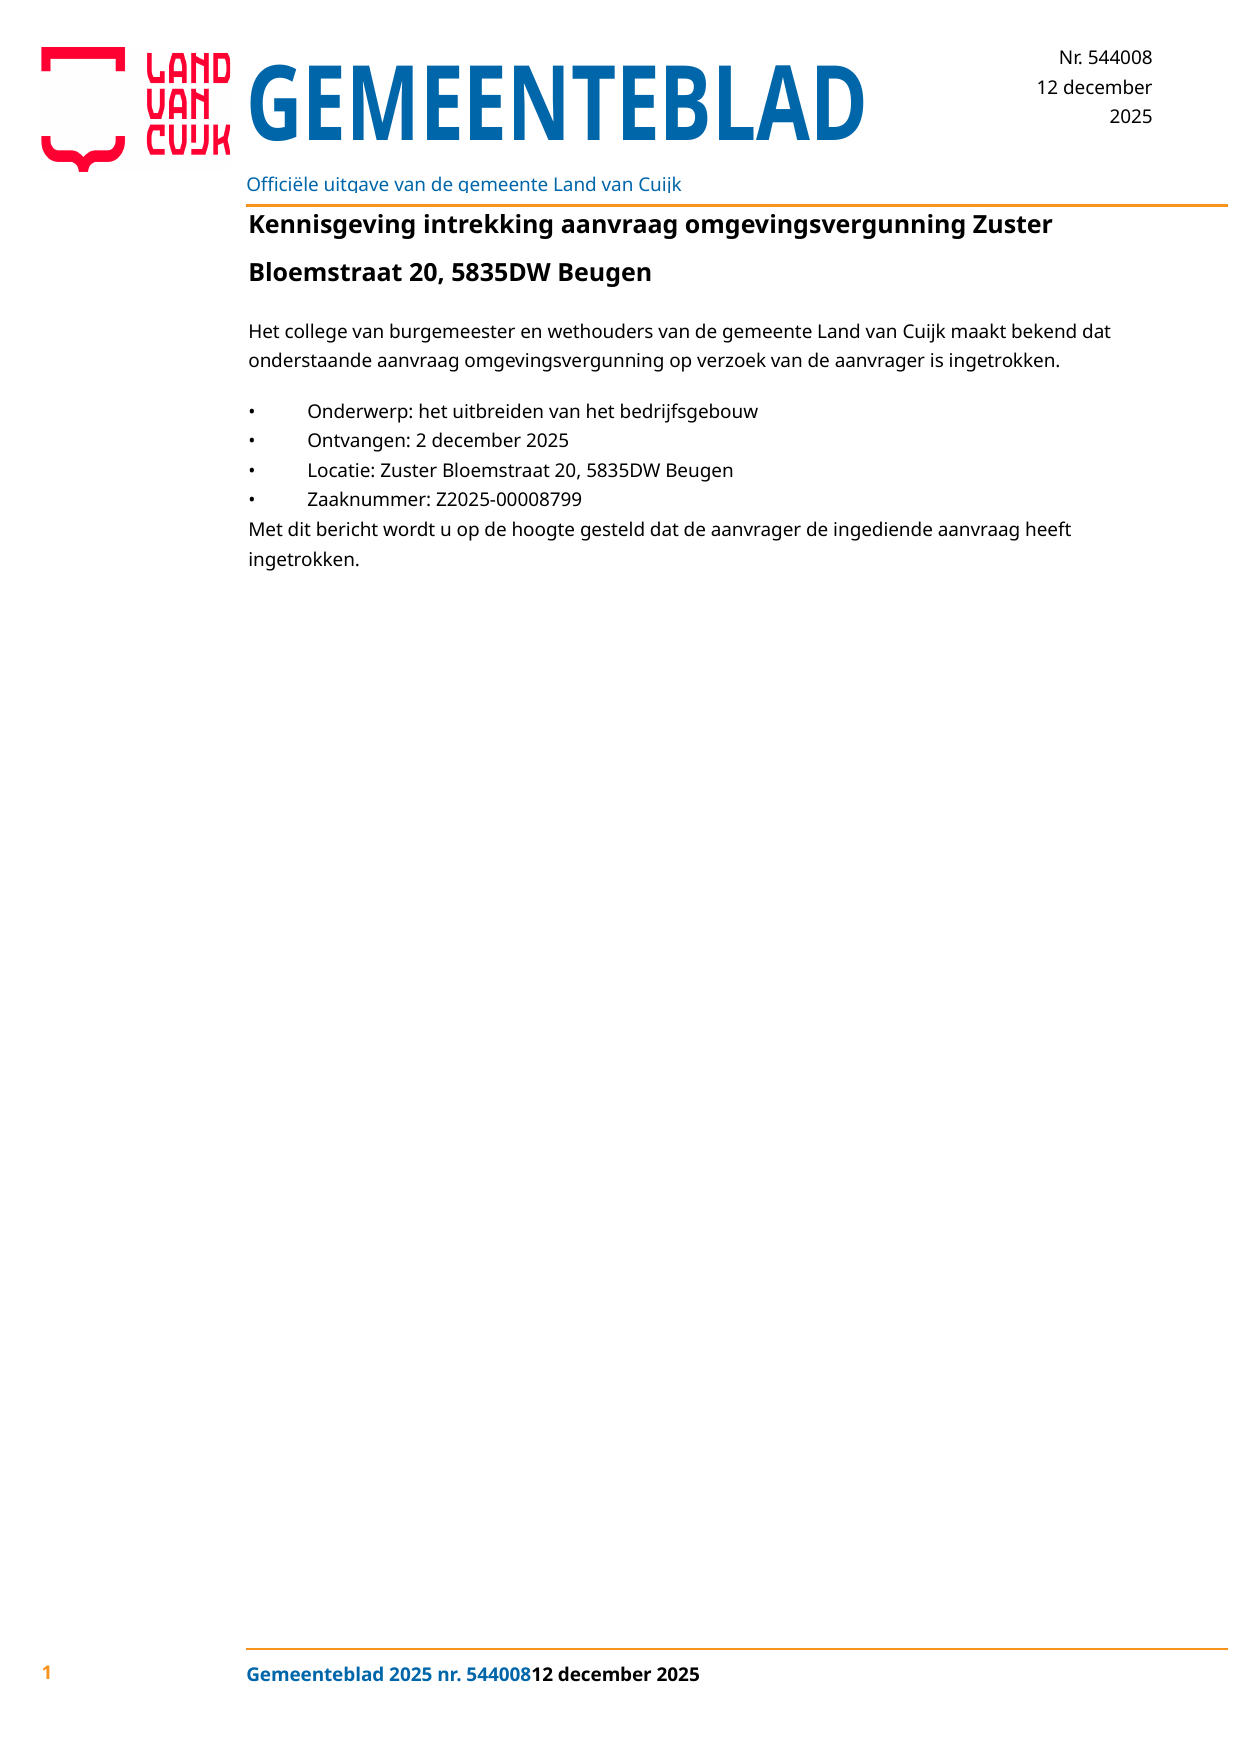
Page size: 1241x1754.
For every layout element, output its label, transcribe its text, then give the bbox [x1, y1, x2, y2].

list Ontvangen: 2 december 2025 [248, 427, 1152, 453]
text Met dit bericht wordt u op de hoogte gesteld dat de aanvrager de ingediende aanvraag heeft ingetrokken. [248, 516, 1152, 572]
picture [41, 47, 231, 172]
text Het college van burgemeester en wethouders van de gemeente Land van Cuijk maakt bekend dat onderstaande aanvraag omgevingsvergunning op verzoek van de aanvrager is ingetrokken. [248, 318, 1152, 373]
text Kennisgeving intrekking aanvraag omgevingsvergunning Zuster Bloemstraat 20, 5835DW Beugen [248, 207, 1152, 288]
list Onderwerp: het uitbreiden van het bedrijfsgebouw [248, 398, 1152, 424]
list Locatie: Zuster Bloemstraat 20, 5835DW Beugen [248, 457, 1152, 483]
list Zaaknummer: Z2025-00008799 [248, 487, 1152, 512]
